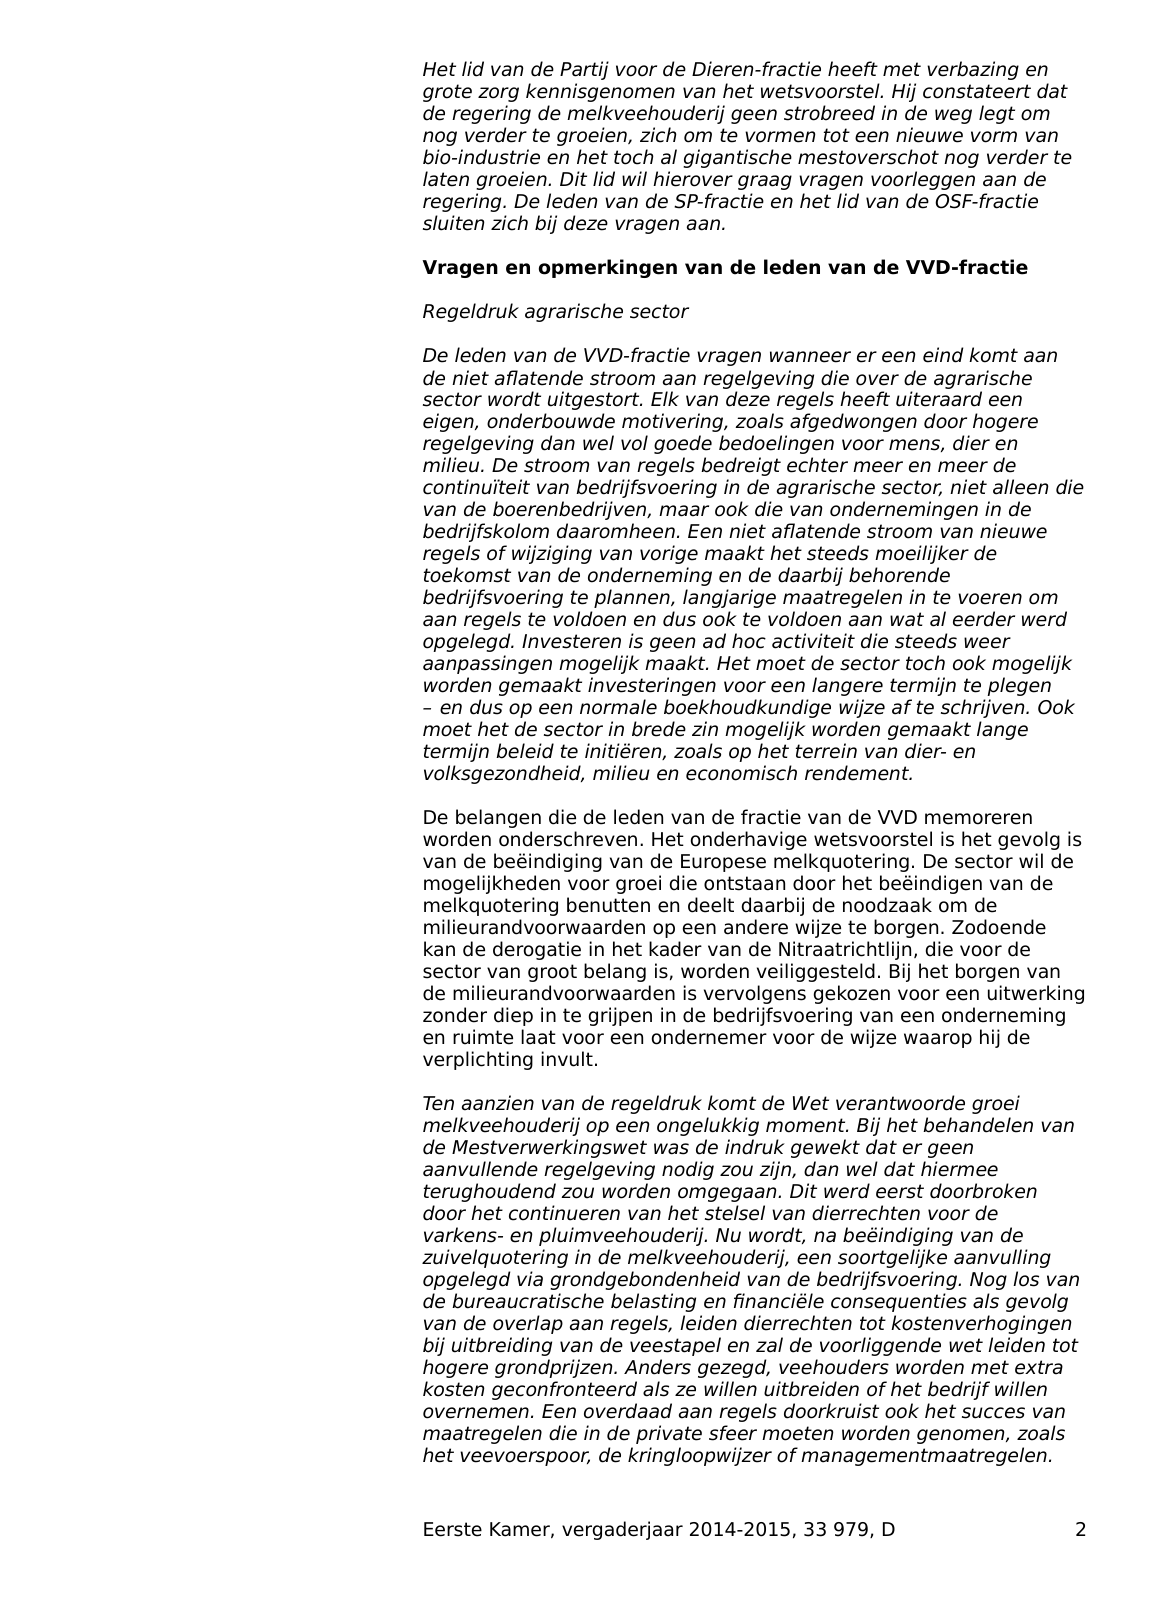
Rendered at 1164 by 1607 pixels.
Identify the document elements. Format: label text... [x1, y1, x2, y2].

text Het lid van de Partij voor de Dieren-fractie heeft met verbazing en grote zorg kennisgenomen van het wetsvoorstel. Hij constateert dat de regering de melkveehouderij geen strobreed in de weg legt om nog verder te groeien, zich om te vormen tot een nieuwe vorm van bio-industrie en het toch al gigantische mestoverschot nog verder te laten groeien. Dit lid wil hierover graag vragen voorleggen aan de regering. De leden van de SP-fractie en het lid van de OSF-fractie sluiten zich bij deze vragen aan. [422, 59, 1087, 235]
text Ten aanzien van de regeldruk komt de Wet verantwoorde groei melkveehouderij op een ongelukkig moment. Bij het behandelen van de Mestverwerkingswet was de indruk gewekt dat er geen aanvullende regelgeving nodig zou zijn, dan wel dat hiermee terughoudend zou worden omgegaan. Dit werd eerst doorbroken door het continueren van het stelsel van dierrechten voor de varkens- en pluimveehouderij. Nu wordt, na beëindiging van de zuivelquotering in de melkveehouderij, een soortgelijke aanvulling opgelegd via grondgebondenheid van de bedrijfsvoering. Nog los van de bureaucratische belasting en financiële consequenties als gevolg van de overlap aan regels, leiden dierrechten tot kostenverhogingen bij uitbreiding van de veestapel en zal de voorliggende wet leiden tot hogere grondprijzen. Anders gezegd, veehouders worden met extra kosten geconfronteerd als ze willen uitbreiden of het bedrijf willen overnemen. Een overdaad aan regels doorkruist ook het succes van maatregelen die in de private sfeer moeten worden genomen, zoals het veevoerspoor, de kringloopwijzer of managementmaatregelen. [422, 1093, 1087, 1467]
text De belangen die de leden van de fractie van de VVD memoreren worden onderschreven. Het onderhavige wetsvoorstel is het gevolg is van de beëindiging van de Europese melkquotering. De sector wil de mogelijkheden voor groei die ontstaan door het beëindigen van de melkquotering benutten en deelt daarbij de noodzaak om de milieurandvoorwaarden op een andere wijze te borgen. Zodoende kan de derogatie in het kader van de Nitraatrichtlijn, die voor de sector van groot belang is, worden veiliggesteld. Bij het borgen van de milieurandvoorwaarden is vervolgens gekozen voor een uitwerking zonder diep in te grijpen in de bedrijfsvoering van een onderneming en ruimte laat voor een ondernemer voor de wijze waarop hij de verplichting invult. [422, 807, 1087, 1071]
subtitle Regeldruk agrarische sector [422, 301, 1087, 323]
text De leden van de VVD-fractie vragen wanneer er een eind komt aan de niet aflatende stroom aan regelgeving die over de agrarische sector wordt uitgestort. Elk van deze regels heeft uiteraard een eigen, onderbouwde motivering, zoals afgedwongen door hogere regelgeving dan wel vol goede bedoelingen voor mens, dier en milieu. De stroom van regels bedreigt echter meer en meer de continuïteit van bedrijfsvoering in de agrarische sector, niet alleen die van de boerenbedrijven, maar ook die van ondernemingen in de bedrijfskolom daaromheen. Een niet aflatende stroom van nieuwe regels of wijziging van vorige maakt het steeds moeilijker de toekomst van de onderneming en de daarbij behorende bedrijfsvoering te plannen, langjarige maatregelen in te voeren om aan regels te voldoen en dus ook te voldoen aan wat al eerder werd opgelegd. Investeren is geen ad hoc activiteit die steeds weer aanpassingen mogelijk maakt. Het moet de sector toch ook mogelijk worden gemaakt investeringen voor een langere termijn te plegen – en dus op een normale boekhoudkundige wijze af te schrijven. Ook moet het de sector in brede zin mogelijk worden gemaakt lange termijn beleid te initiëren, zoals op het terrein van dier- en volksgezondheid, milieu en economisch rendement. [422, 345, 1087, 785]
subtitle Vragen en opmerkingen van de leden van de VVD-fractie [422, 257, 1087, 279]
